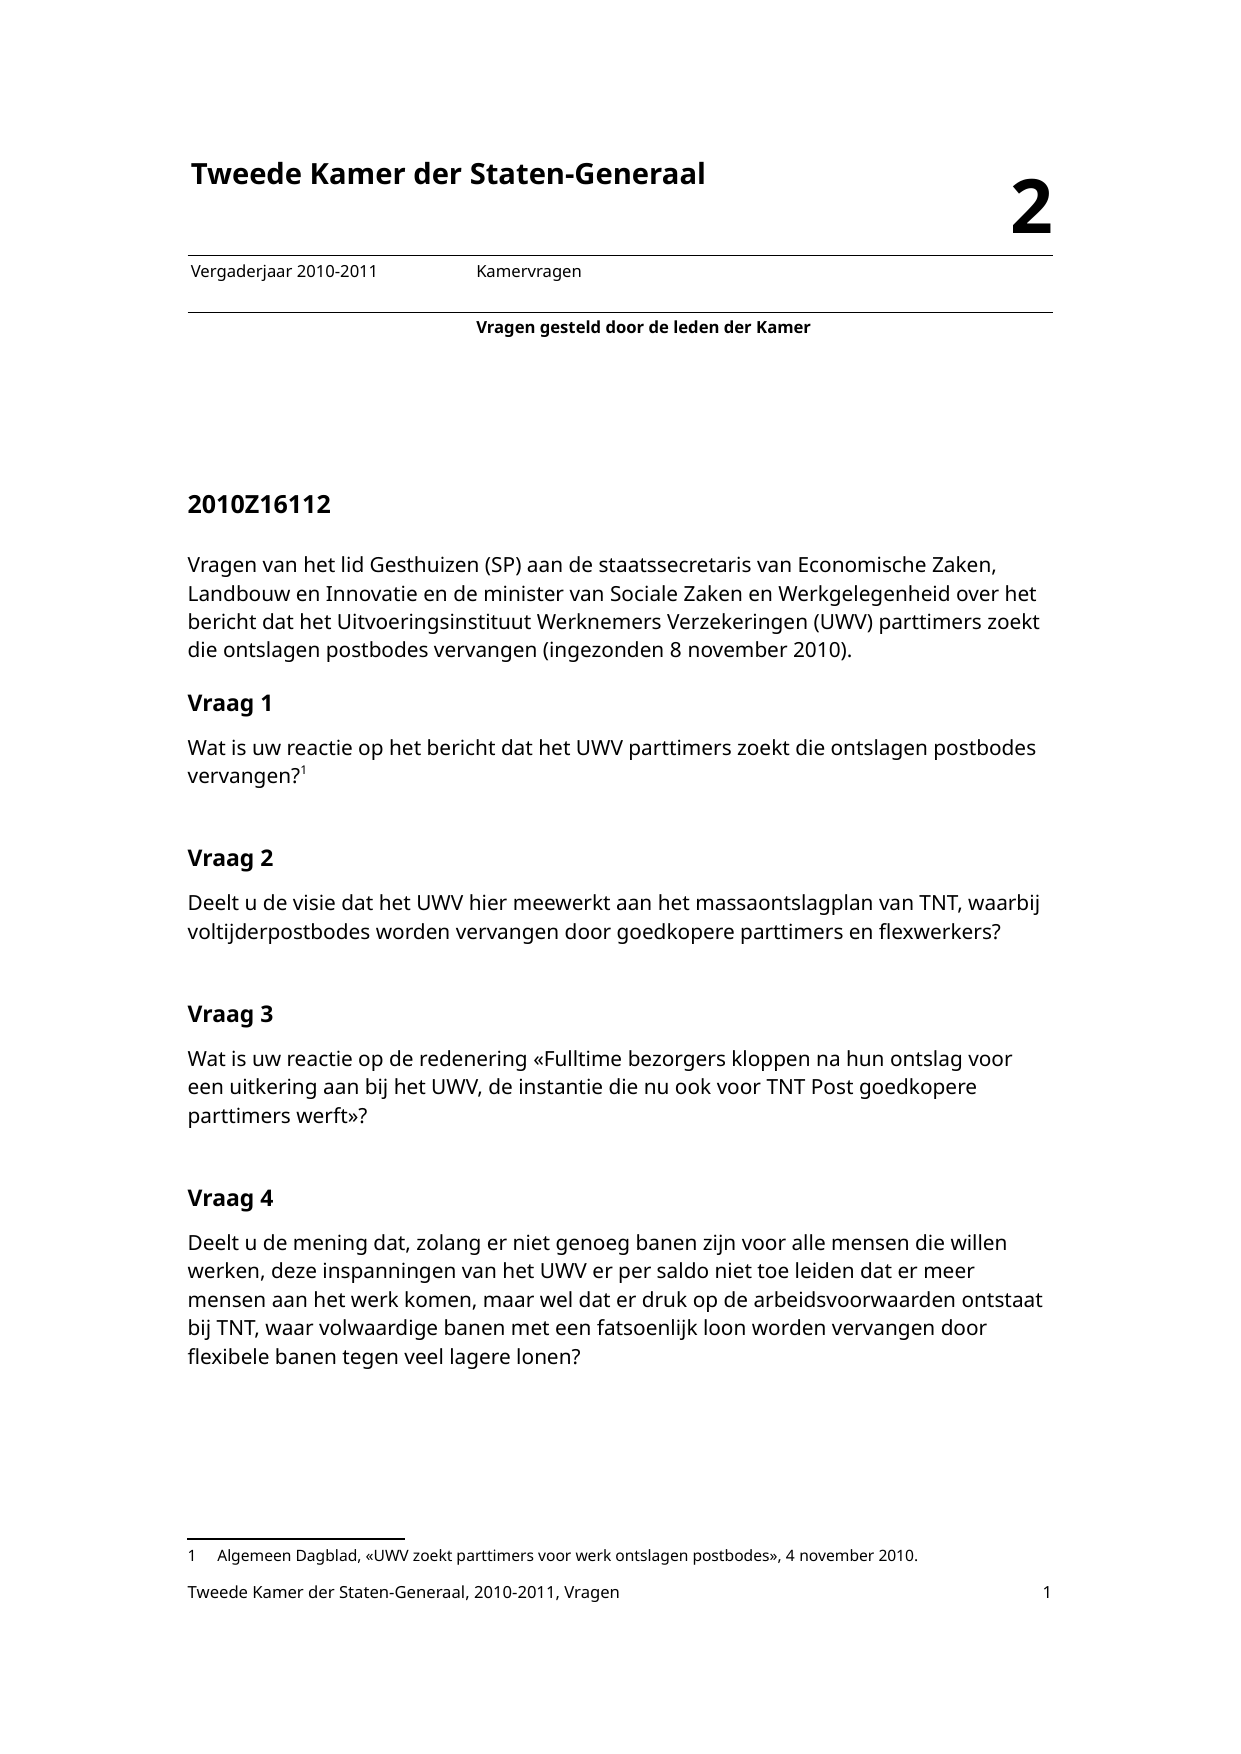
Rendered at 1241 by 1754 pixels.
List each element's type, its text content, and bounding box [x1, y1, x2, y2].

text 2010Z16112 [187, 487, 1053, 521]
subtitle Vraag 3 [187, 998, 1053, 1029]
text Wat is uw reactie op de redenering «Fulltime bezorgers kloppen na hun ontslag voor een uitkering aan bij het UWV, de instantie die nu ook voor TNT Post goedkopere parttimers werft»? [187, 1044, 1053, 1129]
table_header 2 [880, 150, 1053, 255]
subtitle Vraag 4 [187, 1182, 1053, 1213]
table_cell Vergaderjaar 2010-2011 [188, 256, 473, 312]
subtitle Vraag 2 [187, 842, 1053, 873]
text Wat is uw reactie op het bericht dat het UWV parttimers zoekt die ontslagen postbodes vervangen? [187, 733, 1053, 790]
text Algemeen Dagblad, «UWV zoekt parttimers voor werk ontslagen postbodes», 4 november 2010. [187, 1509, 1053, 1566]
text Deelt u de visie dat het UWV hier meewerkt aan het massaontslagplan van TNT, waarbij voltijderpostbodes worden vervangen door goedkopere parttimers en flexwerkers? [187, 888, 1053, 945]
table_cell [188, 313, 473, 339]
subtitle Vraag 1 [187, 687, 1053, 718]
text Vragen van het lid Gesthuizen (SP) aan de staatssecretaris van Economische Zaken, Landbouw en Innovatie en de minister van Sociale Zaken en Werkgelegenheid over het bericht dat het Uitvoeringsinstituut Werknemers Verzekeringen (UWV) parttimers zoekt die ontslagen postbodes vervangen (ingezonden 8 november 2010). [187, 550, 1053, 664]
table_cell Kamervragen [473, 256, 1053, 312]
table_cell Vragen gesteld door de leden der Kamer [473, 313, 1053, 339]
text Deelt u de mening dat, zolang er niet genoeg banen zijn voor alle mensen die willen werken, deze inspanningen van het UWV er per saldo niet toe leiden dat er meer mensen aan het werk komen, maar wel dat er druk op de arbeidsvoorwaarden ontstaat bij TNT, waar volwaardige banen met een fatsoenlijk loon worden vervangen door flexibele banen tegen veel lagere lonen? [187, 1228, 1053, 1370]
table_header Tweede Kamer der Staten-Generaal [188, 150, 879, 255]
